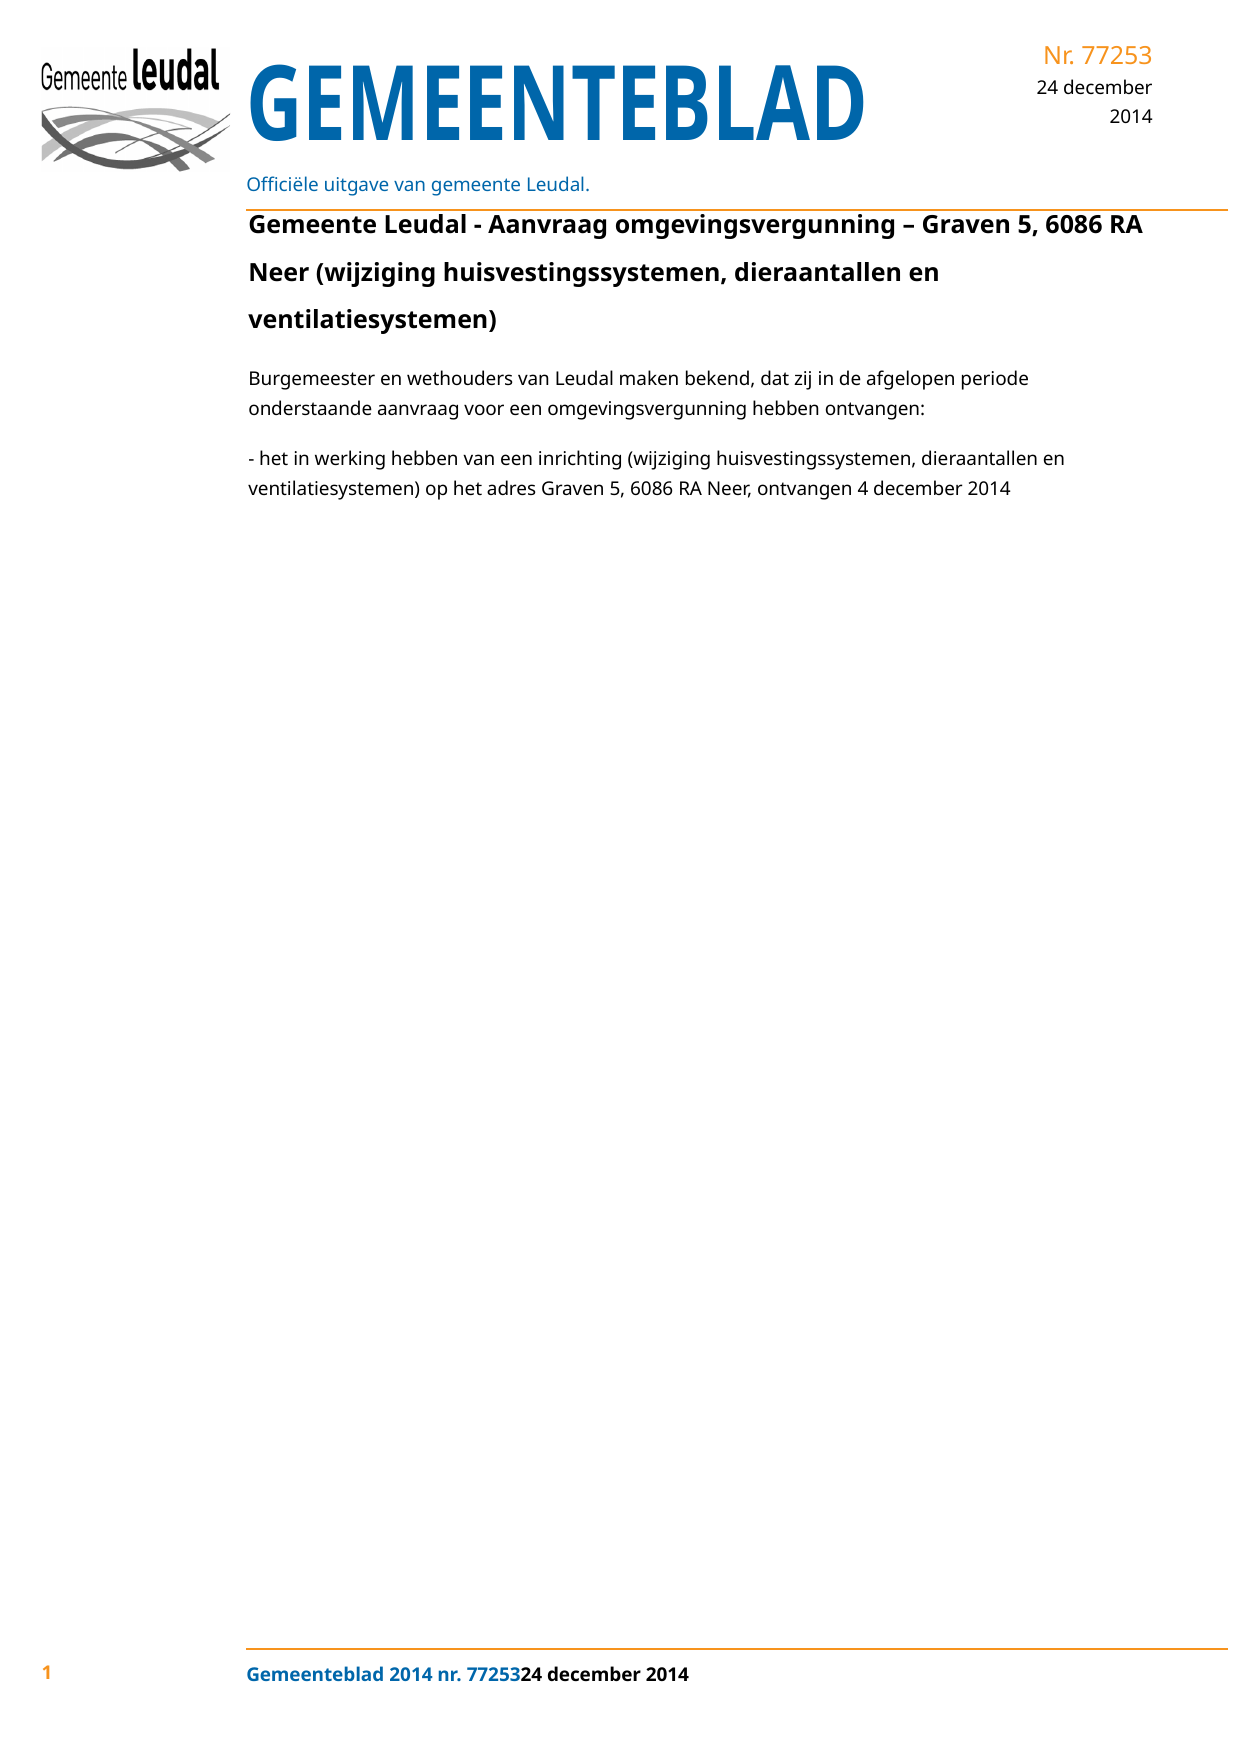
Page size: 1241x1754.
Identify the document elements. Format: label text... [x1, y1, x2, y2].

text Burgemeester en wethouders van Leudal maken bekend, dat zij in de afgelopen periode onderstaande aanvraag voor een omgevingsvergunning hebben ontvangen: [248, 366, 1152, 421]
text - het in werking hebben van een inrichting (wijziging huisvestingssystemen, dieraantallen en ventilatiesystemen) op het adres Graven 5, 6086 RA Neer, ontvangen 4 december 2014 [248, 446, 1152, 501]
picture [41, 47, 231, 172]
text Gemeente Leudal - Aanvraag omgevingsvergunning – Graven 5, 6086 RA Neer (wijziging huisvestingssystemen, dieraantallen en ventilatiesystemen) [248, 211, 1152, 336]
